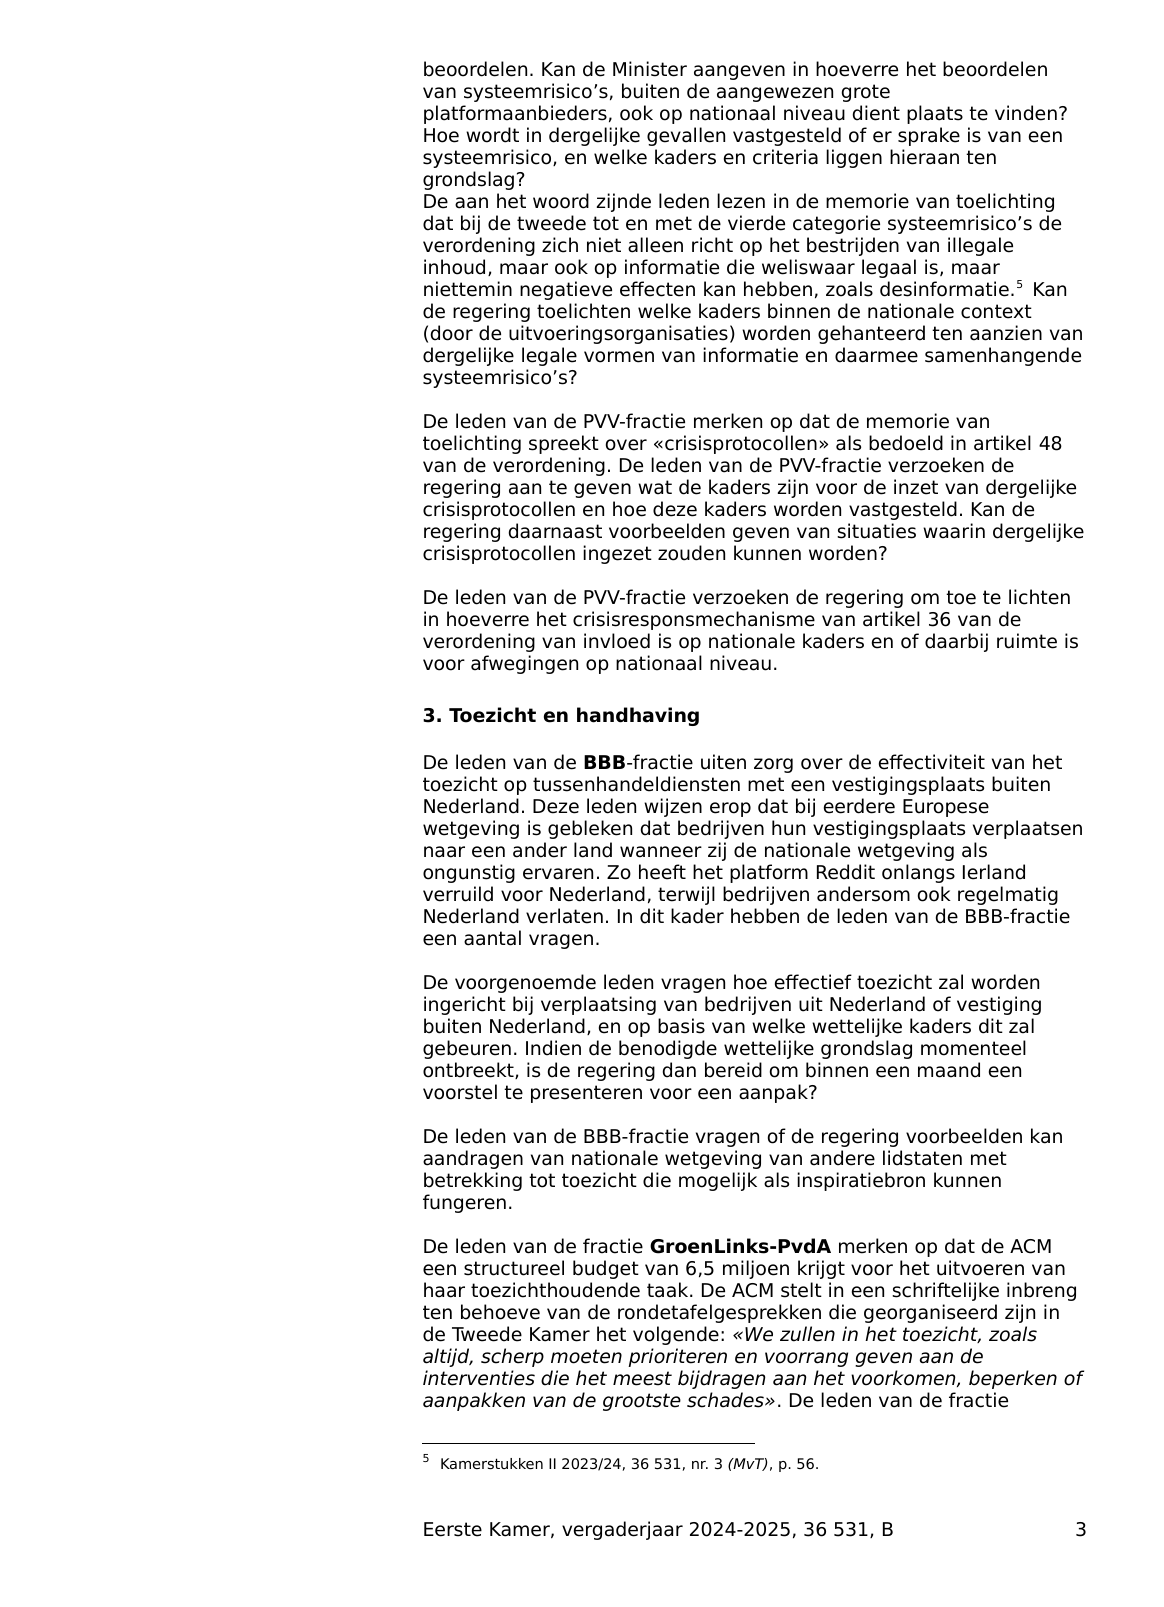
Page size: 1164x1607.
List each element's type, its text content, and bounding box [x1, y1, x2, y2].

text De aan het woord zijnde leden lezen in de memorie van toelichting dat bij de tweede tot en met de vierde categorie systeemrisico’s de verordening zich niet alleen richt op het bestrijden van illegale inhoud, maar ook op informatie die weliswaar legaal is, maar niettemin negatieve effecten kan hebben, zoals desinformatie. Kan de regering toelichten welke kaders binnen de nationale context (door de uitvoeringsorganisaties) worden gehanteerd ten aanzien van dergelijke legale vormen van informatie en daarmee samenhangende systeemrisico’s? [422, 191, 1087, 389]
text beoordelen. Kan de Minister aangeven in hoeverre het beoordelen van systeemrisico’s, buiten de aangewezen grote platformaanbieders, ook op nationaal niveau dient plaats te vinden? Hoe wordt in dergelijke gevallen vastgesteld of er sprake is van een systeemrisico, en welke kaders en criteria liggen hieraan ten grondslag? [422, 59, 1087, 191]
text De leden van de PVV-fractie merken op dat de memorie van toelichting spreekt over «crisisprotocollen» als bedoeld in artikel 48 van de verordening. De leden van de PVV-fractie verzoeken de regering aan te geven wat de kaders zijn voor de inzet van dergelijke crisisprotocollen en hoe deze kaders worden vastgesteld. Kan de regering daarnaast voorbeelden geven van situaties waarin dergelijke crisisprotocollen ingezet zouden kunnen worden? [422, 411, 1087, 565]
subtitle 3. Toezicht en handhaving [422, 705, 1087, 727]
text De leden van de PVV-fractie verzoeken de regering om toe te lichten in hoeverre het crisisresponsmechanisme van artikel 36 van de verordening van invloed is op nationale kaders en of daarbij ruimte is voor afwegingen op nationaal niveau. [422, 587, 1087, 675]
text Kamerstukken II 2023/24, 36 531, nr. 3 (MvT), p. 56. [422, 1452, 1087, 1474]
text De leden van de fractie GroenLinks-PvdA merken op dat de ACM een structureel budget van 6,5 miljoen krijgt voor het uitvoeren van haar toezichthoudende taak. De ACM stelt in een schriftelijke inbreng ten behoeve van de rondetafelgesprekken die georganiseerd zijn in de Tweede Kamer het volgende: «We zullen in het toezicht, zoals altijd, scherp moeten prioriteren en voorrang geven aan de interventies die het meest bijdragen aan het voorkomen, beperken of aanpakken van de grootste schades». De leden van de fractie [422, 1236, 1087, 1412]
text De leden van de BBB-fractie vragen of de regering voorbeelden kan aandragen van nationale wetgeving van andere lidstaten met betrekking tot toezicht die mogelijk als inspiratiebron kunnen fungeren. [422, 1126, 1087, 1214]
text De voorgenoemde leden vragen hoe effectief toezicht zal worden ingericht bij verplaatsing van bedrijven uit Nederland of vestiging buiten Nederland, en op basis van welke wettelijke kaders dit zal gebeuren. Indien de benodigde wettelijke grondslag momenteel ontbreekt, is de regering dan bereid om binnen een maand een voorstel te presenteren voor een aanpak? [422, 972, 1087, 1104]
text De leden van de BBB-fractie uiten zorg over de effectiviteit van het toezicht op tussenhandeldiensten met een vestigingsplaats buiten Nederland. Deze leden wijzen erop dat bij eerdere Europese wetgeving is gebleken dat bedrijven hun vestigingsplaats verplaatsen naar een ander land wanneer zij de nationale wetgeving als ongunstig ervaren. Zo heeft het platform Reddit onlangs Ierland verruild voor Nederland, terwijl bedrijven andersom ook regelmatig Nederland verlaten. In dit kader hebben de leden van de BBB-fractie een aantal vragen. [422, 752, 1087, 950]
